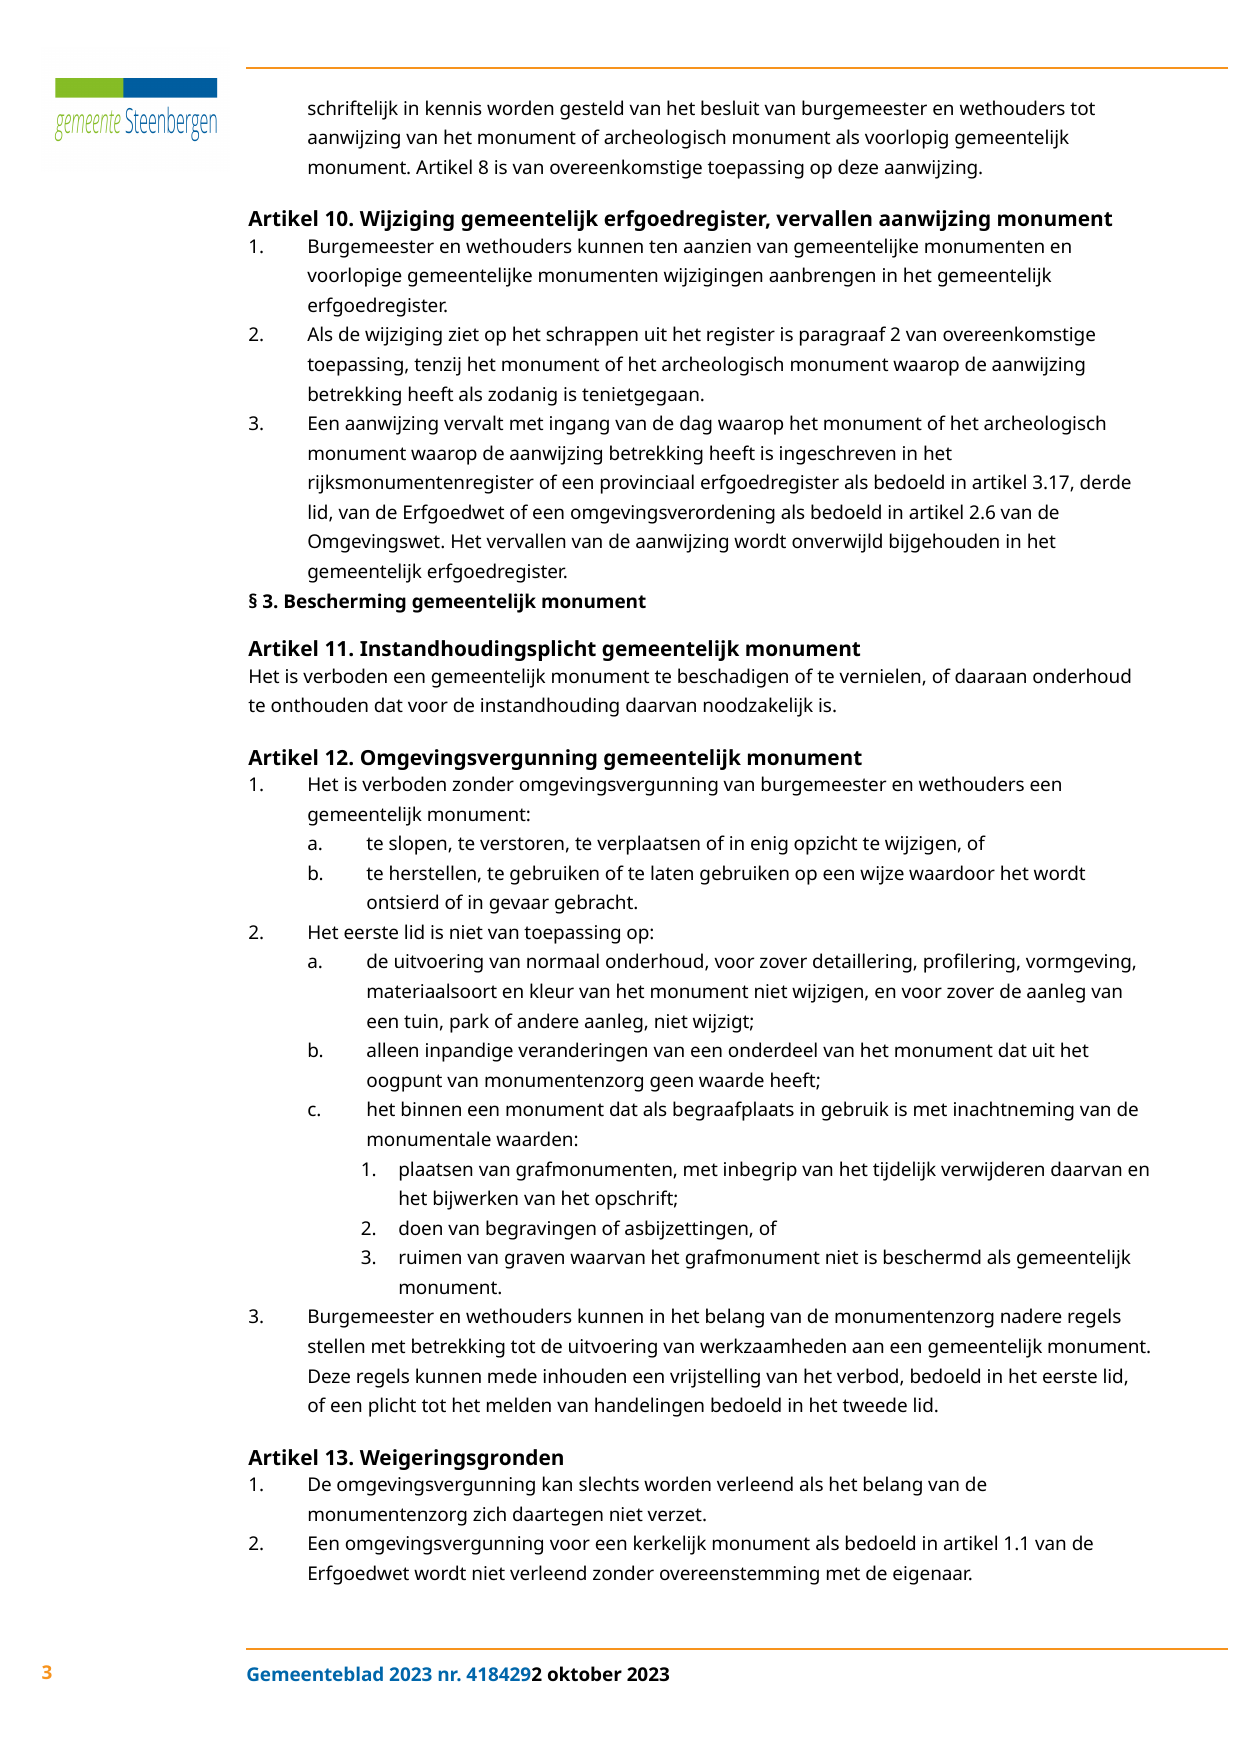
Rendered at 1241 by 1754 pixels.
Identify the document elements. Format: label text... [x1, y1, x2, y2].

list ruimen van graven waarvan het grafmonument niet is beschermd als gemeentelijk monument. [361, 1244, 1152, 1300]
list te herstellen, te gebruiken of te laten gebruiken op een wijze waardoor het wordt ontsierd of in gevaar gebracht. [307, 860, 1152, 915]
list Een aanwijzing vervalt met ingang van de dag waarop het monument of het archeologisch monument waarop de aanwijzing betrekking heeft is ingeschreven in het rijksmonumentenregister of een provinciaal erfgoedregister als bedoeld in artikel 3.17, derde lid, van de Erfgoedwet of een omgevingsverordening als bedoeld in artikel 2.6 van de Omgevingswet. Het vervallen van de aanwijzing wordt onverwijld bijgehouden in het gemeentelijk erfgoedregister. [248, 410, 1152, 584]
list De omgevingsvergunning kan slechts worden verleend als het belang van de monumentenzorg zich daartegen niet verzet. [248, 1471, 1152, 1527]
text Het is verboden een gemeentelijk monument te beschadigen of te vernielen, of daaraan onderhoud te onthouden dat voor de instandhouding daarvan noodzakelijk is. [248, 663, 1152, 718]
list de uitvoering van normaal onderhoud, voor zover detaillering, profilering, vormgeving, materiaalsoort en kleur van het monument niet wijzigen, en voor zover de aanleg van een tuin, park of andere aanleg, niet wijzigt; [307, 949, 1152, 1034]
picture [41, 47, 231, 172]
list Een omgevingsvergunning voor een kerkelijk monument als bedoeld in artikel 1.1 van de Erfgoedwet wordt niet verleend zonder overeenstemming met de eigenaar. [248, 1531, 1152, 1586]
list Burgemeester en wethouders kunnen ten aanzien van gemeentelijke monumenten en voorlopige gemeentelijke monumenten wijzigingen aanbrengen in het gemeentelijk erfgoedregister. [248, 233, 1152, 318]
text Artikel 10. Wijziging gemeentelijk erfgoedregister, vervallen aanwijzing monument [248, 204, 1152, 233]
list Het is verboden zonder omgevingsvergunning van burgemeester en wethouders een gemeentelijk monument: [248, 771, 1152, 827]
text Artikel 13. Weigeringsgronden [248, 1443, 1152, 1471]
list doen van begravingen of asbijzettingen, of [361, 1215, 1152, 1241]
text § 3. Bescherming gemeentelijk monument [248, 588, 1152, 613]
list te slopen, te verstoren, te verplaatsen of in enig opzicht te wijzigen, of [307, 830, 1152, 856]
text Artikel 11. Instandhoudingsplicht gemeentelijk monument [248, 634, 1152, 663]
list het binnen een monument dat als begraafplaats in gebruik is met inachtneming van de monumentale waarden: [307, 1097, 1152, 1152]
list Burgemeester en wethouders kunnen in het belang van de monumentenzorg nadere regels stellen met betrekking tot de uitvoering van werkzaamheden aan een gemeentelijk monument. Deze regels kunnen mede inhouden een vrijstelling van het verbod, bedoeld in het eerste lid, of een plicht tot het melden van handelingen bedoeld in het tweede lid. [248, 1304, 1152, 1418]
list alleen inpandige veranderingen van een onderdeel van het monument dat uit het oogpunt van monumentenzorg geen waarde heeft; [307, 1037, 1152, 1093]
text Artikel 12. Omgevingsvergunning gemeentelijk monument [248, 743, 1152, 771]
list schriftelijk in kennis worden gesteld van het besluit van burgemeester en wethouders tot aanwijzing van het monument of archeologisch monument als voorlopig gemeentelijk monument. Artikel 8 is van overeenkomstige toepassing op deze aanwijzing. [248, 95, 1152, 180]
list Het eerste lid is niet van toepassing op: [248, 919, 1152, 945]
list plaatsen van grafmonumenten, met inbegrip van het tijdelijk verwijderen daarvan en het bijwerken van het opschrift; [361, 1156, 1152, 1211]
list Als de wijziging ziet op het schrappen uit het register is paragraaf 2 van overeenkomstige toepassing, tenzij het monument of het archeologisch monument waarop de aanwijzing betrekking heeft als zodanig is tenietgegaan. [248, 322, 1152, 406]
